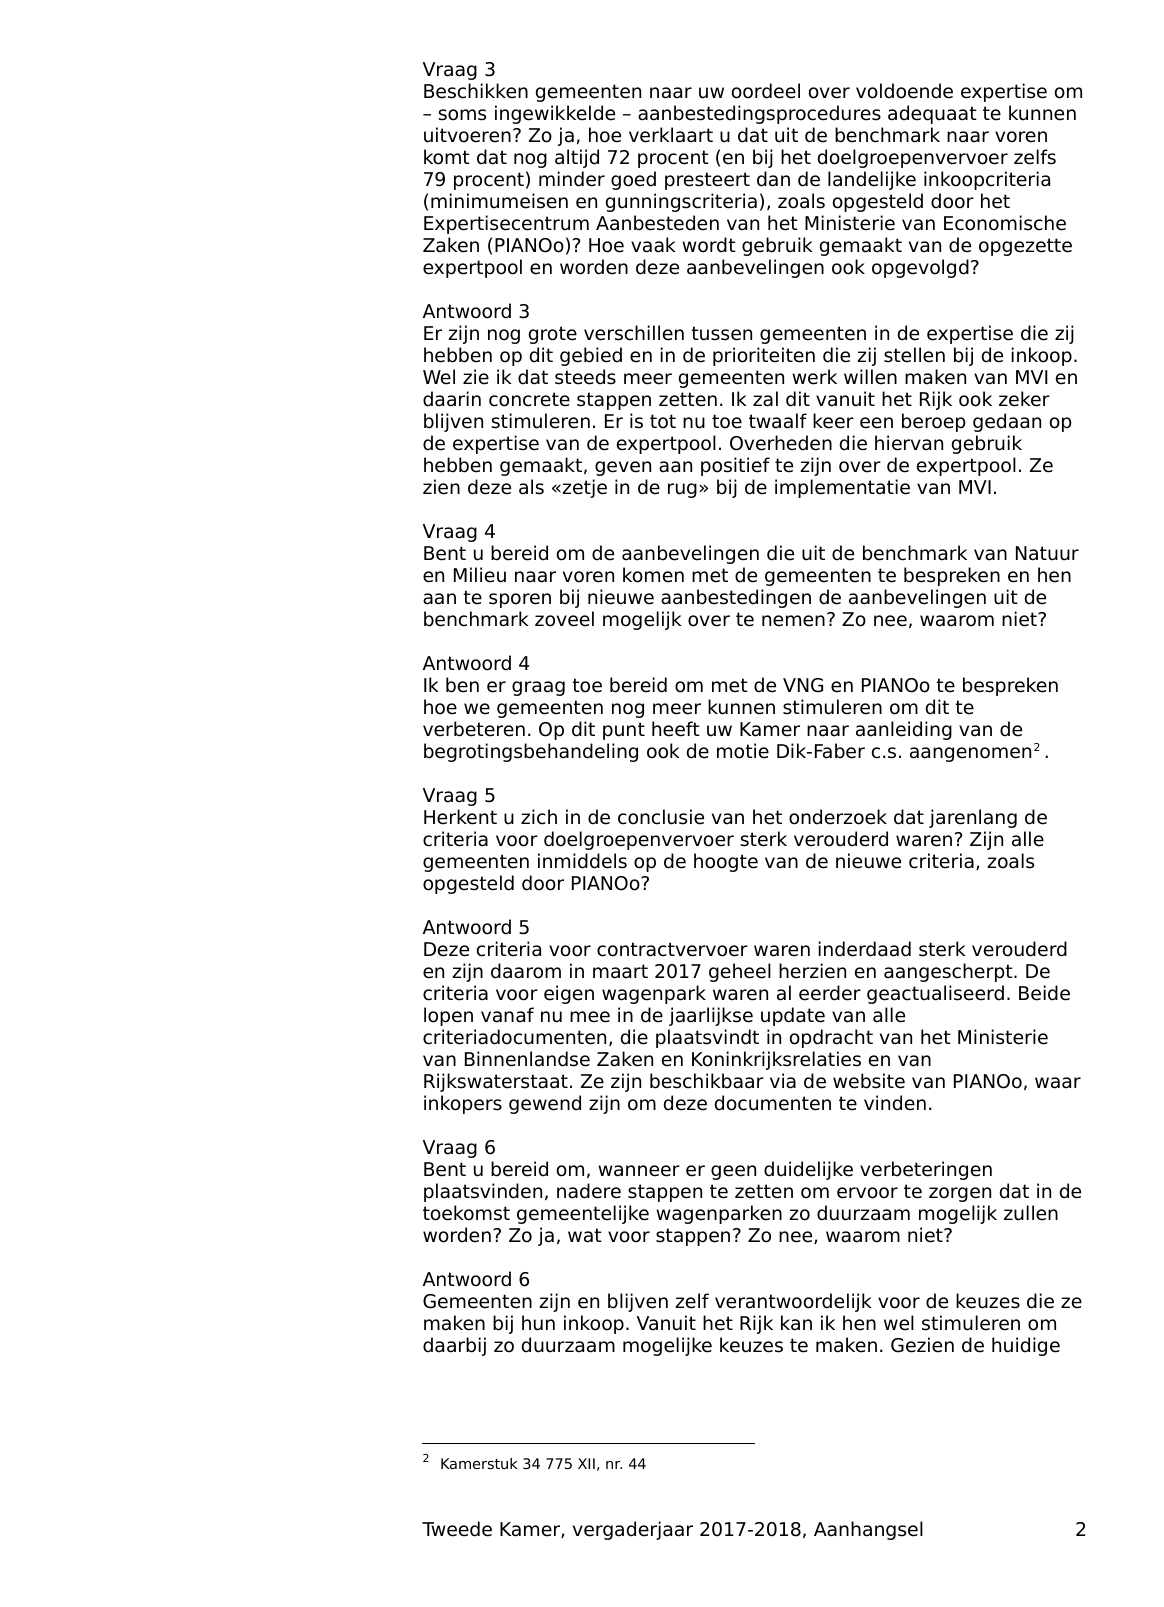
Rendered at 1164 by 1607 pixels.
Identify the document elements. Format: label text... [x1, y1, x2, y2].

text Herkent u zich in de conclusie van het onderzoek dat jarenlang de criteria voor doelgroepenvervoer sterk verouderd waren? Zijn alle gemeenten inmiddels op de hoogte van de nieuwe criteria, zoals opgesteld door PIANOo? [422, 807, 1087, 895]
text Antwoord 3 [422, 301, 1087, 323]
text Antwoord 6 [422, 1269, 1087, 1291]
text Ik ben er graag toe bereid om met de VNG en PIANOo te bespreken hoe we gemeenten nog meer kunnen stimuleren om dit te verbeteren. Op dit punt heeft uw Kamer naar aanleiding van de begrotingsbehandeling ook de motie Dik-Faber c.s. aangenomen. [422, 675, 1087, 763]
text Antwoord 4 [422, 653, 1087, 675]
text Vraag 4 [422, 521, 1087, 543]
text Bent u bereid om, wanneer er geen duidelijke verbeteringen plaatsvinden, nadere stappen te zetten om ervoor te zorgen dat in de toekomst gemeentelijke wagenparken zo duurzaam mogelijk zullen worden? Zo ja, wat voor stappen? Zo nee, waarom niet? [422, 1159, 1087, 1247]
text Er zijn nog grote verschillen tussen gemeenten in de expertise die zij hebben op dit gebied en in de prioriteiten die zij stellen bij de inkoop. Wel zie ik dat steeds meer gemeenten werk willen maken van MVI en daarin concrete stappen zetten. Ik zal dit vanuit het Rijk ook zeker blijven stimuleren. Er is tot nu toe twaalf keer een beroep gedaan op de expertise van de expertpool. Overheden die hiervan gebruik hebben gemaakt, geven aan positief te zijn over de expertpool. Ze zien deze als «zetje in de rug» bij de implementatie van MVI. [422, 323, 1087, 499]
text Vraag 6 [422, 1137, 1087, 1159]
text Vraag 3 [422, 59, 1087, 81]
text Kamerstuk 34 775 XII, nr. 44 [422, 1452, 1087, 1474]
text Deze criteria voor contractvervoer waren inderdaad sterk verouderd en zijn daarom in maart 2017 geheel herzien en aangescherpt. De criteria voor eigen wagenpark waren al eerder geactualiseerd. Beide lopen vanaf nu mee in de jaarlijkse update van alle criteriadocumenten, die plaatsvindt in opdracht van het Ministerie van Binnenlandse Zaken en Koninkrijksrelaties en van Rijkswaterstaat. Ze zijn beschikbaar via de website van PIANOo, waar inkopers gewend zijn om deze documenten te vinden. [422, 939, 1087, 1115]
text Gemeenten zijn en blijven zelf verantwoordelijk voor de keuzes die ze maken bij hun inkoop. Vanuit het Rijk kan ik hen wel stimuleren om daarbij zo duurzaam mogelijke keuzes te maken. Gezien de huidige [422, 1291, 1087, 1357]
text Antwoord 5 [422, 917, 1087, 939]
text Beschikken gemeenten naar uw oordeel over voldoende expertise om – soms ingewikkelde – aanbestedingsprocedures adequaat te kunnen uitvoeren? Zo ja, hoe verklaart u dat uit de benchmark naar voren komt dat nog altijd 72 procent (en bij het doelgroepenvervoer zelfs 79 procent) minder goed presteert dan de landelijke inkoopcriteria (minimumeisen en gunningscriteria), zoals opgesteld door het Expertisecentrum Aanbesteden van het Ministerie van Economische Zaken (PIANOo)? Hoe vaak wordt gebruik gemaakt van de opgezette expertpool en worden deze aanbevelingen ook opgevolgd? [422, 81, 1087, 279]
text Vraag 5 [422, 785, 1087, 807]
text Bent u bereid om de aanbevelingen die uit de benchmark van Natuur en Milieu naar voren komen met de gemeenten te bespreken en hen aan te sporen bij nieuwe aanbestedingen de aanbevelingen uit de benchmark zoveel mogelijk over te nemen? Zo nee, waarom niet? [422, 543, 1087, 631]
